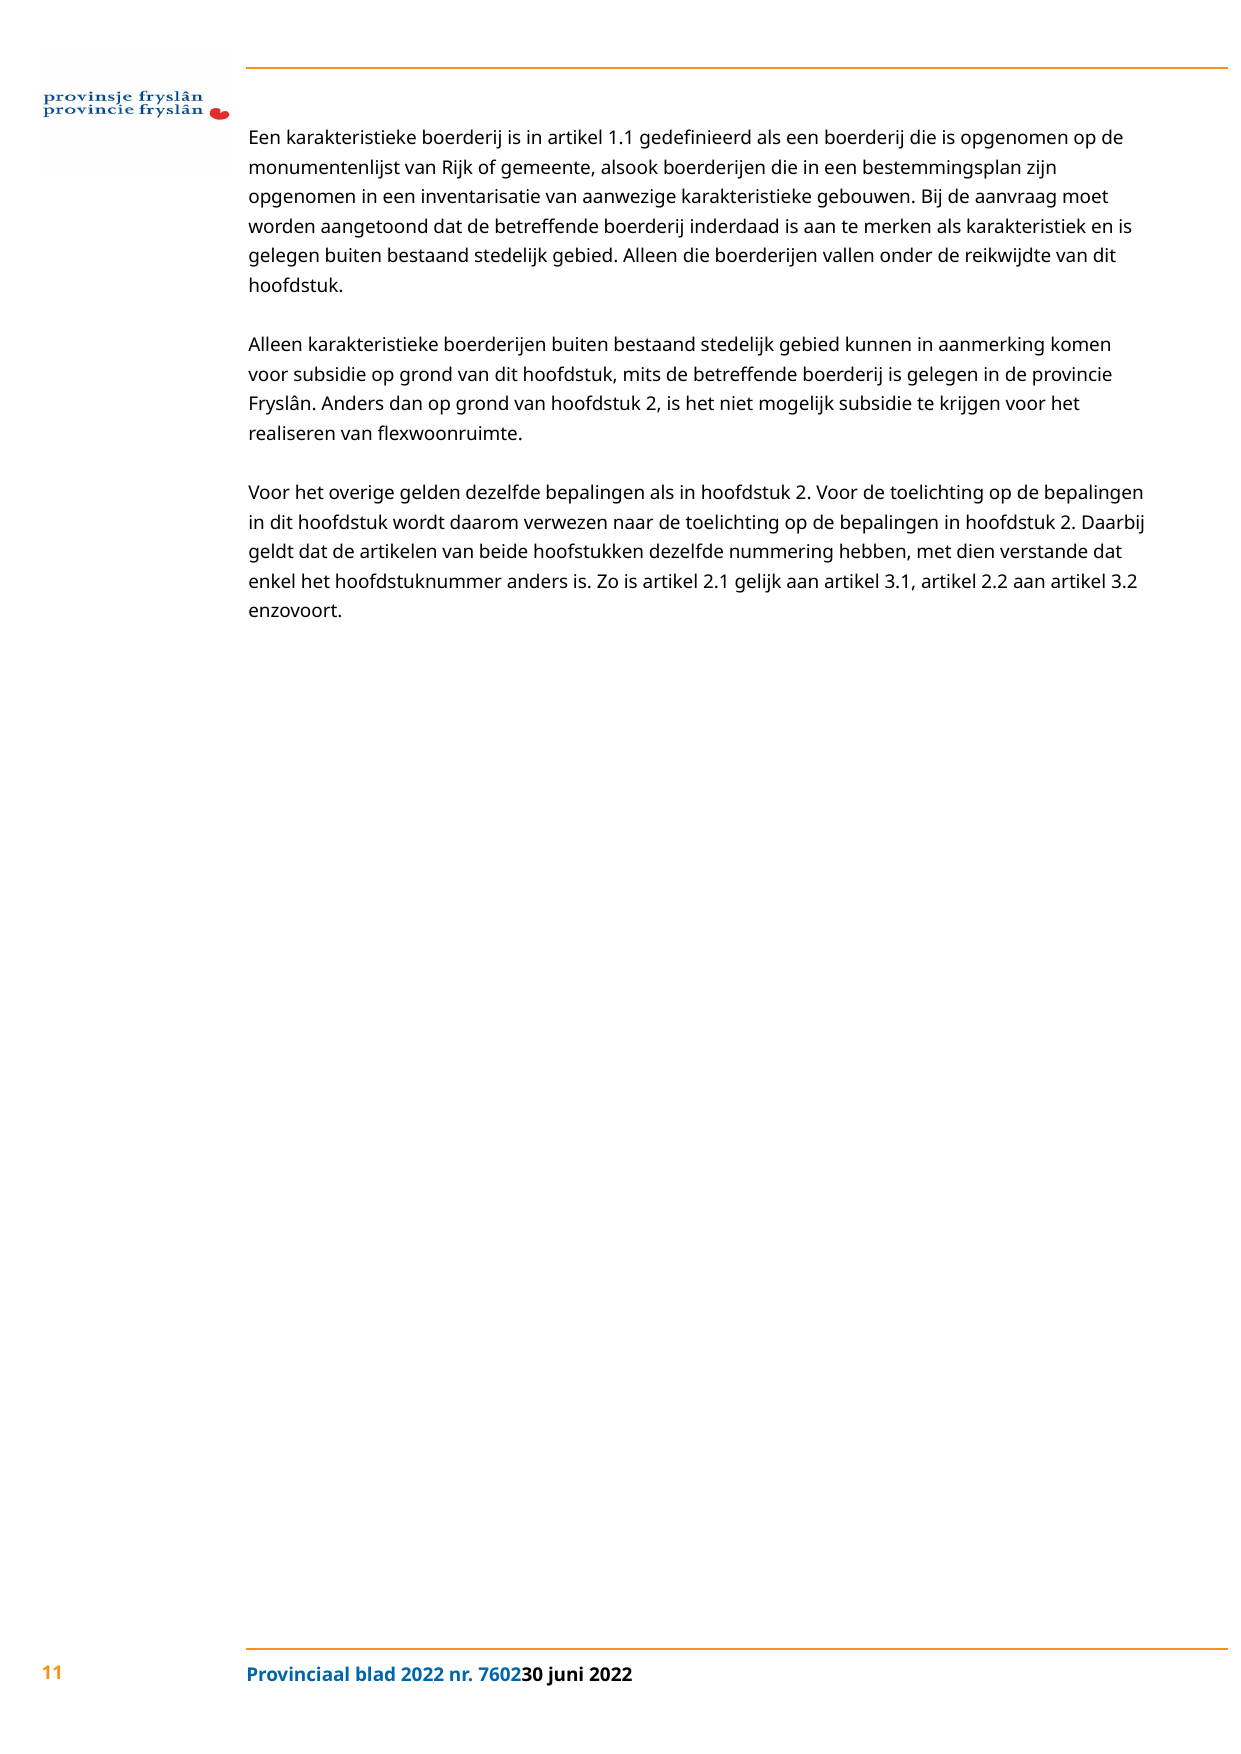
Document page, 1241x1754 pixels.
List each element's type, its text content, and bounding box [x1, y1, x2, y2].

text Alleen karakteristieke boerderijen buiten bestaand stedelijk gebied kunnen in aanmerking komen voor subsidie op grond van dit hoofdstuk, mits de betreffende boerderij is gelegen in de provincie Fryslân. Anders dan op grond van hoofdstuk 2, is het niet mogelijk subsidie te krijgen voor het realiseren van flexwoonruimte. [248, 331, 1152, 446]
text Voor het overige gelden dezelfde bepalingen als in hoofdstuk 2. Voor de toelichting op de bepalingen in dit hoofdstuk wordt daarom verwezen naar de toelichting op de bepalingen in hoofdstuk 2. Daarbij geldt dat de artikelen van beide hoofstukken dezelfde nummering hebben, met dien verstande dat enkel het hoofdstuknummer anders is. Zo is artikel 2.1 gelijk aan artikel 3.1, artikel 2.2 aan artikel 3.2 enzovoort. [248, 479, 1152, 623]
text Een karakteristieke boerderij is in artikel 1.1 gedefinieerd als een boerderij die is opgenomen op de monumentenlijst van Rijk of gemeente, alsook boerderijen die in een bestemmingsplan zijn opgenomen in een inventarisatie van aanwezige karakteristieke gebouwen. Bij de aanvraag moet worden aangetoond dat de betreffende boerderij inderdaad is aan te merken als karakteristiek en is gelegen buiten bestaand stedelijk gebied. Alleen die boerderijen vallen onder de reikwijdte van dit hoofdstuk. [248, 124, 1152, 298]
picture [41, 47, 231, 172]
